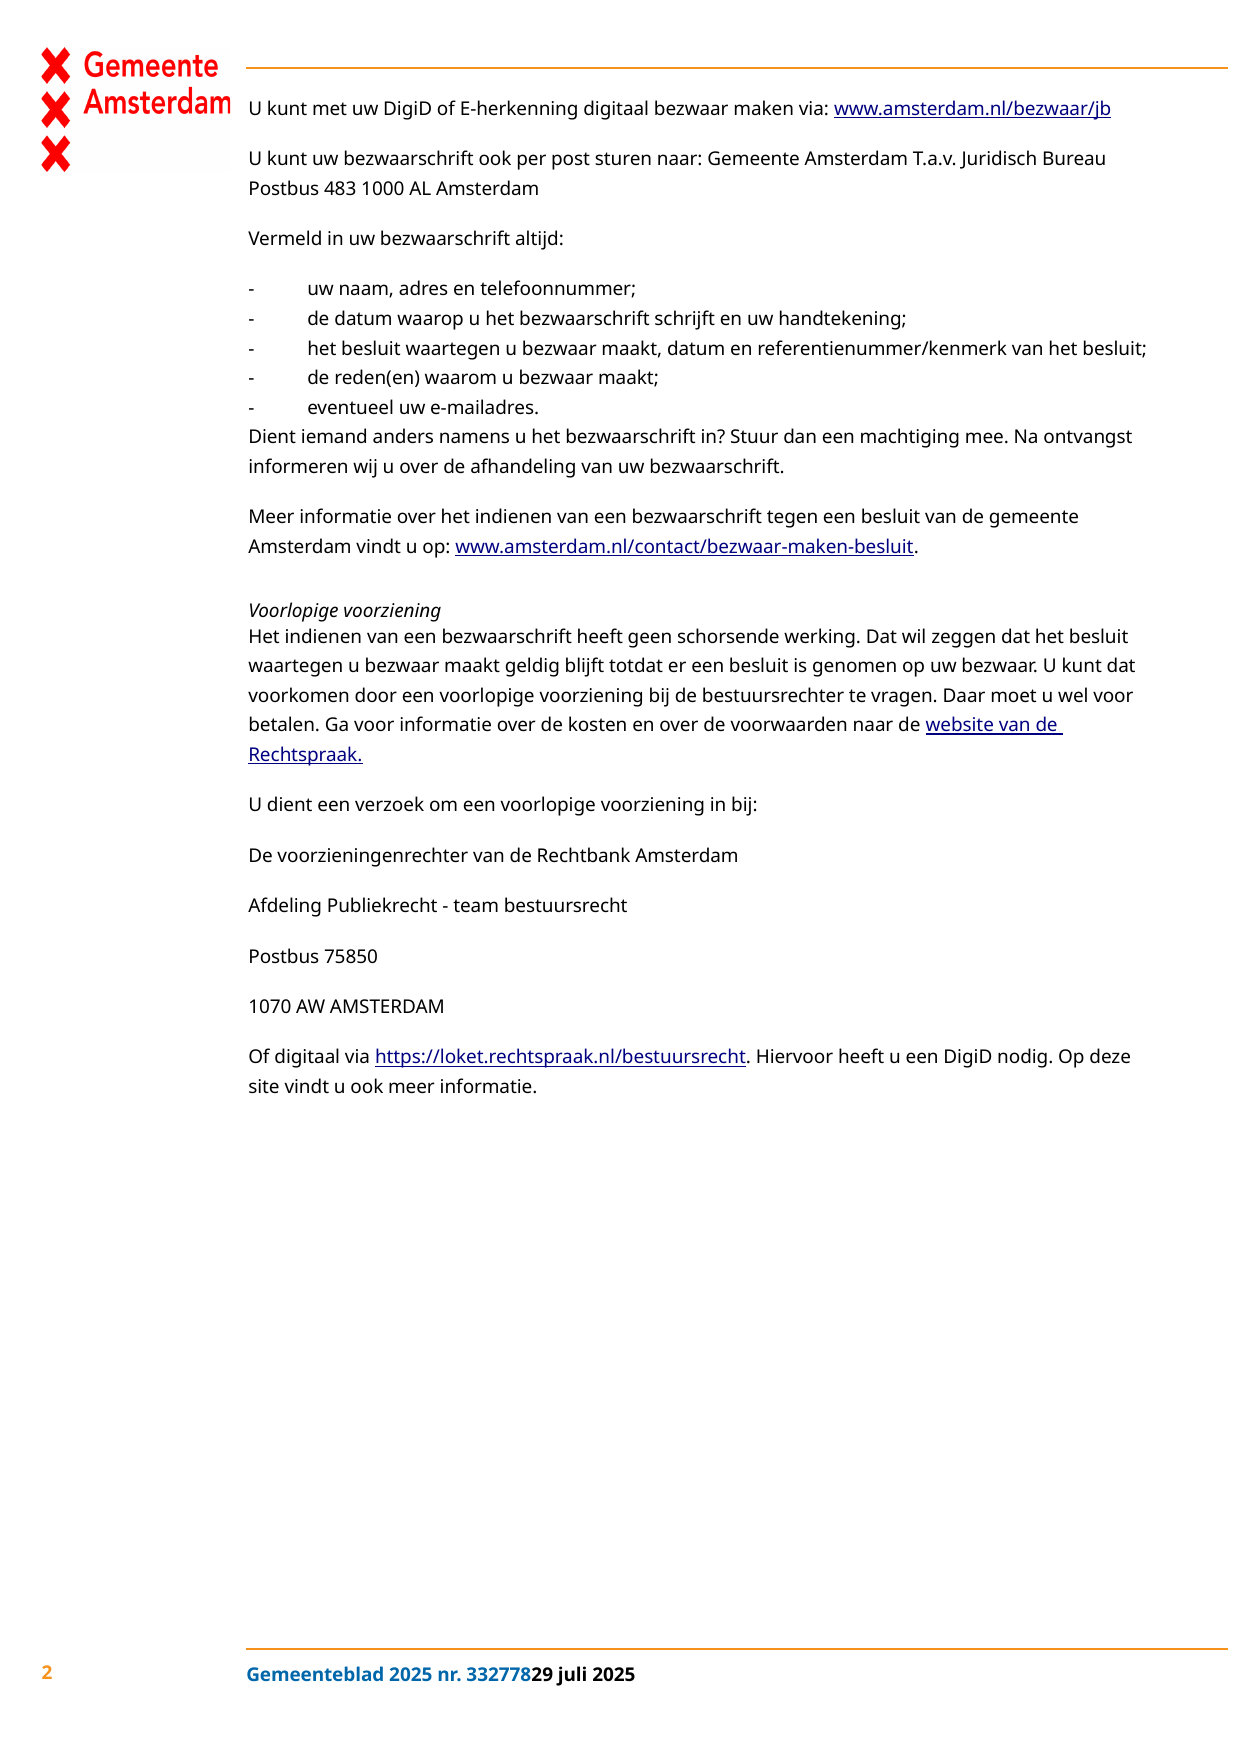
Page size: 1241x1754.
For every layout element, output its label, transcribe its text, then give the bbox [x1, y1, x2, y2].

text U kunt uw bezwaarschrift ook per post sturen naar: Gemeente Amsterdam T.a.v. Juridisch Bureau Postbus 483 1000 AL Amsterdam [248, 145, 1152, 201]
list het besluit waartegen u bezwaar maakt, datum en referentienummer/kenmerk van het besluit; [248, 335, 1152, 361]
text 1070 AW AMSTERDAM [248, 993, 1152, 1019]
list uw naam, adres en telefoonnummer; [248, 276, 1152, 301]
text Voorlopige voorziening [248, 597, 1152, 623]
picture [41, 47, 231, 172]
text Afdeling Publiekrecht - team bestuursrecht [248, 892, 1152, 918]
list eventueel uw e-mailadres. [248, 394, 1152, 420]
text Dient iemand anders namens u het bezwaarschrift in? Stuur dan een machtiging mee. Na ontvangst informeren wij u over de afhandeling van uw bezwaarschrift. [248, 423, 1152, 479]
text Vermeld in uw bezwaarschrift altijd: [248, 225, 1152, 251]
text Meer informatie over het indienen van een bezwaarschrift tegen een besluit van de gemeente Amsterdam vindt u op: www.amsterdam.nl/contact/bezwaar-maken-besluit. [248, 503, 1152, 559]
text De voorzieningenrechter van de Rechtbank Amsterdam [248, 842, 1152, 868]
list de reden(en) waarom u bezwaar maakt; [248, 364, 1152, 390]
text Het indienen van een bezwaarschrift heeft geen schorsende werking. Dat wil zeggen dat het besluit waartegen u bezwaar maakt geldig blijft totdat er een besluit is genomen op uw bezwaar. U kunt dat voorkomen door een voorlopige voorziening bij de bestuursrechter te vragen. Daar moet u wel voor betalen. Ga voor informatie over de kosten en over de voorwaarden naar de website van de Rechtspraak. [248, 623, 1152, 767]
list de datum waarop u het bezwaarschrift schrijft en uw handtekening; [248, 305, 1152, 331]
text U kunt met uw DigiD of E-herkenning digitaal bezwaar maken via: www.amsterdam.nl/bezwaar/jb [248, 95, 1152, 121]
text Of digitaal via https://loket.rechtspraak.nl/bestuursrecht. Hiervoor heeft u een DigiD nodig. Op deze site vindt u ook meer informatie. [248, 1044, 1152, 1099]
text U dient een verzoek om een voorlopige voorziening in bij: [248, 792, 1152, 817]
text Postbus 75850 [248, 943, 1152, 968]
